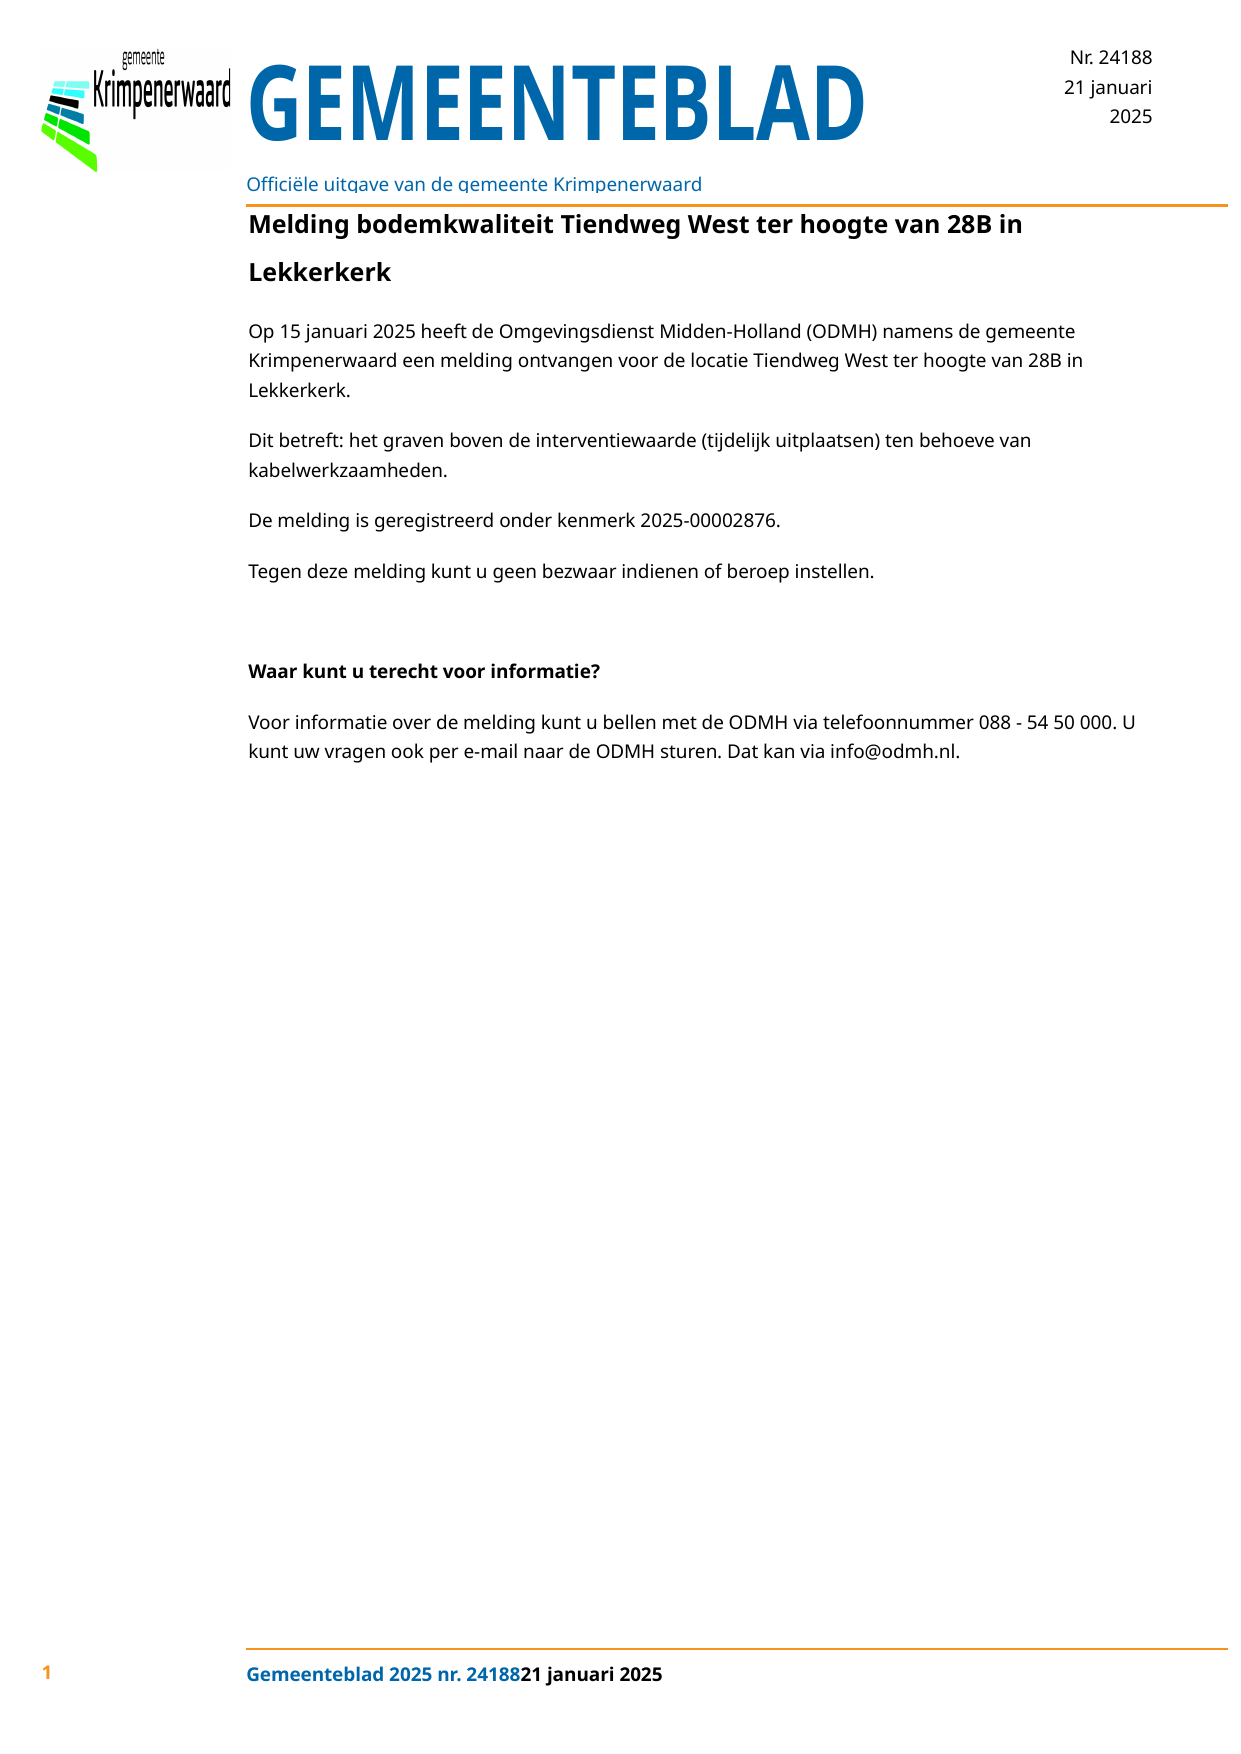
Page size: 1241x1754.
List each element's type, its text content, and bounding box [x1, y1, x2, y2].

text De melding is geregistreerd onder kenmerk 2025-00002876. [248, 507, 1152, 533]
text Tegen deze melding kunt u geen bezwaar indienen of beroep instellen. [248, 558, 1152, 584]
text Waar kunt u terecht voor informatie? [248, 659, 1152, 684]
text Voor informatie over de melding kunt u bellen met de ODMH via telefoonnummer 088 - 54 50 000. U kunt uw vragen ook per e-mail naar de ODMH sturen. Dat kan via info@odmh.nl. [248, 709, 1152, 764]
picture [41, 47, 231, 172]
text Melding bodemkwaliteit Tiendweg West ter hoogte van 28B in Lekkerkerk [248, 207, 1152, 288]
text Dit betreft: het graven boven de interventiewaarde (tijdelijk uitplaatsen) ten behoeve van kabelwerkzaamheden. [248, 427, 1152, 483]
text Op 15 januari 2025 heeft de Omgevingsdienst Midden-Holland (ODMH) namens de gemeente Krimpenerwaard een melding ontvangen voor de locatie Tiendweg West ter hoogte van 28B in Lekkerkerk. [248, 318, 1152, 403]
